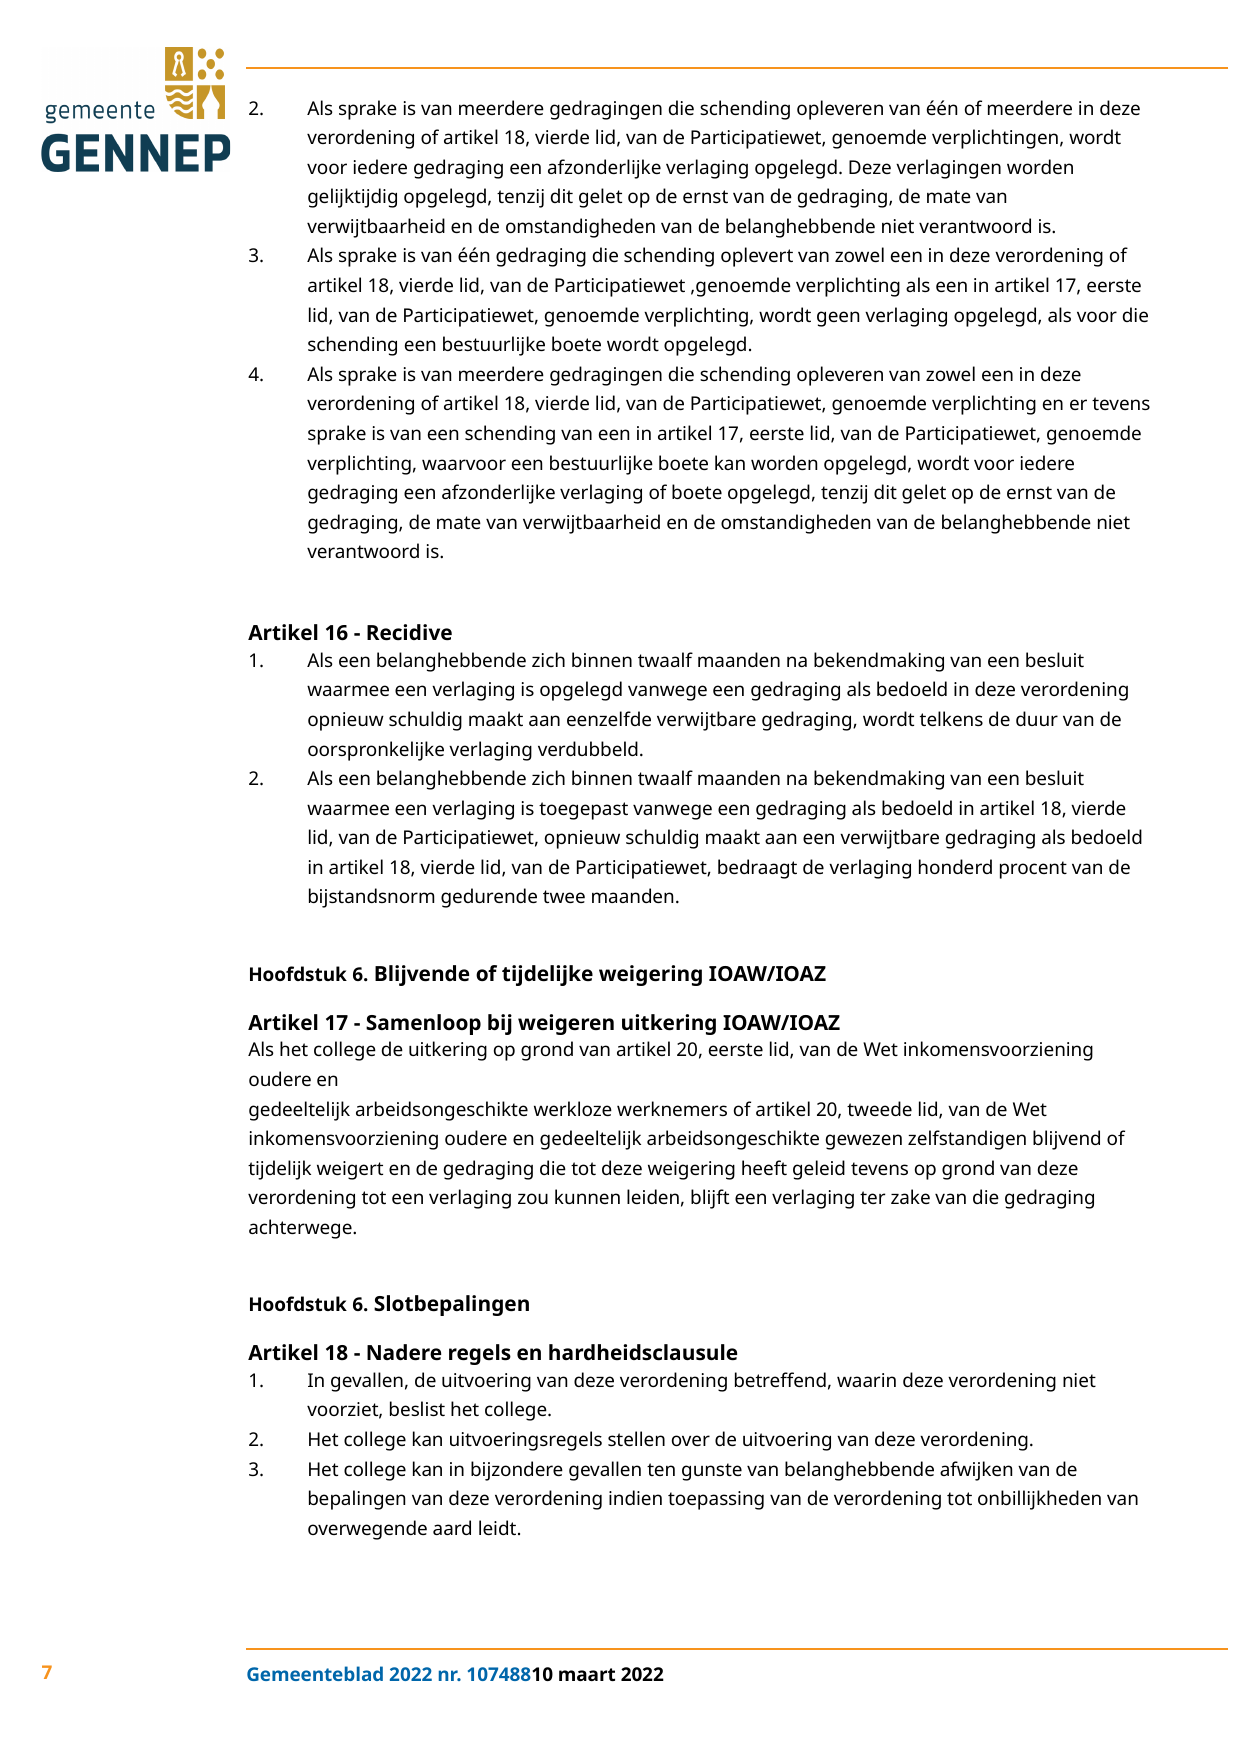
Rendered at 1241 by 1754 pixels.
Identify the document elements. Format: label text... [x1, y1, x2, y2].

list Als een belanghebbende zich binnen twaalf maanden na bekendmaking van een besluit waarmee een verlaging is toegepast vanwege een gedraging als bedoeld in artikel 18, vierde lid, van de Participatiewet, opnieuw schuldig maakt aan een verwijtbare gedraging als bedoeld in artikel 18, vierde lid, van de Participatiewet, bedraagt de verlaging honderd procent van de bijstandsnorm gedurende twee maanden. [248, 765, 1152, 909]
picture [41, 47, 231, 172]
list Als sprake is van meerdere gedragingen die schending opleveren van één of meerdere in deze verordening of artikel 18, vierde lid, van de Participatiewet, genoemde verplichtingen, wordt voor iedere gedraging een afzonderlijke verlaging opgelegd. Deze verlagingen worden gelijktijdig opgelegd, tenzij dit gelet op de ernst van de gedraging, de mate van verwijtbaarheid en de omstandigheden van de belanghebbende niet verantwoord is. [248, 95, 1152, 239]
list Het college kan in bijzondere gevallen ten gunste van belanghebbende afwijken van de bepalingen van deze verordening indien toepassing van de verordening tot onbillijkheden van overwegende aard leidt. [248, 1456, 1152, 1541]
list Het college kan uitvoeringsregels stellen over de uitvoering van deze verordening. [248, 1426, 1152, 1452]
text Artikel 17 - Samenloop bij weigeren uitkering IOAW/IOAZ [248, 1008, 1152, 1037]
list In gevallen, de uitvoering van deze verordening betreffend, waarin deze verordening niet voorziet, beslist het college. [248, 1367, 1152, 1422]
text Hoofdstuk 6. Blijvende of tijdelijke weigering IOAW/IOAZ [248, 959, 1152, 987]
text Als het college de uitkering op grond van artikel 20, eerste lid, van de Wet inkomensvoorziening oudere en [248, 1037, 1152, 1092]
text gedeeltelijk arbeidsongeschikte werkloze werknemers of artikel 20, tweede lid, van de Wet inkomensvoorziening oudere en gedeeltelijk arbeidsongeschikte gewezen zelfstandigen blijvend of tijdelijk weigert en de gedraging die tot deze weigering heeft geleid tevens op grond van deze verordening tot een verlaging zou kunnen leiden, blijft een verlaging ter zake van die gedraging achterwege. [248, 1096, 1152, 1240]
text Hoofdstuk 6. Slotbepalingen [248, 1289, 1152, 1318]
text Artikel 16 - Recidive [248, 618, 1152, 647]
list Als een belanghebbende zich binnen twaalf maanden na bekendmaking van een besluit waarmee een verlaging is opgelegd vanwege een gedraging als bedoeld in deze verordening opnieuw schuldig maakt aan eenzelfde verwijtbare gedraging, wordt telkens de duur van de oorspronkelijke verlaging verdubbeld. [248, 647, 1152, 761]
text Artikel 18 - Nadere regels en hardheidsclausule [248, 1338, 1152, 1367]
list Als sprake is van meerdere gedragingen die schending opleveren van zowel een in deze verordening of artikel 18, vierde lid, van de Participatiewet, genoemde verplichting en er tevens sprake is van een schending van een in artikel 17, eerste lid, van de Participatiewet, genoemde verplichting, waarvoor een bestuurlijke boete kan worden opgelegd, wordt voor iedere gedraging een afzonderlijke verlaging of boete opgelegd, tenzij dit gelet op de ernst van de gedraging, de mate van verwijtbaarheid en de omstandigheden van de belanghebbende niet verantwoord is. [248, 361, 1152, 564]
list Als sprake is van één gedraging die schending oplevert van zowel een in deze verordening of artikel 18, vierde lid, van de Participatiewet ,genoemde verplichting als een in artikel 17, eerste lid, van de Participatiewet, genoemde verplichting, wordt geen verlaging opgelegd, als voor die schending een bestuurlijke boete wordt opgelegd. [248, 243, 1152, 357]
